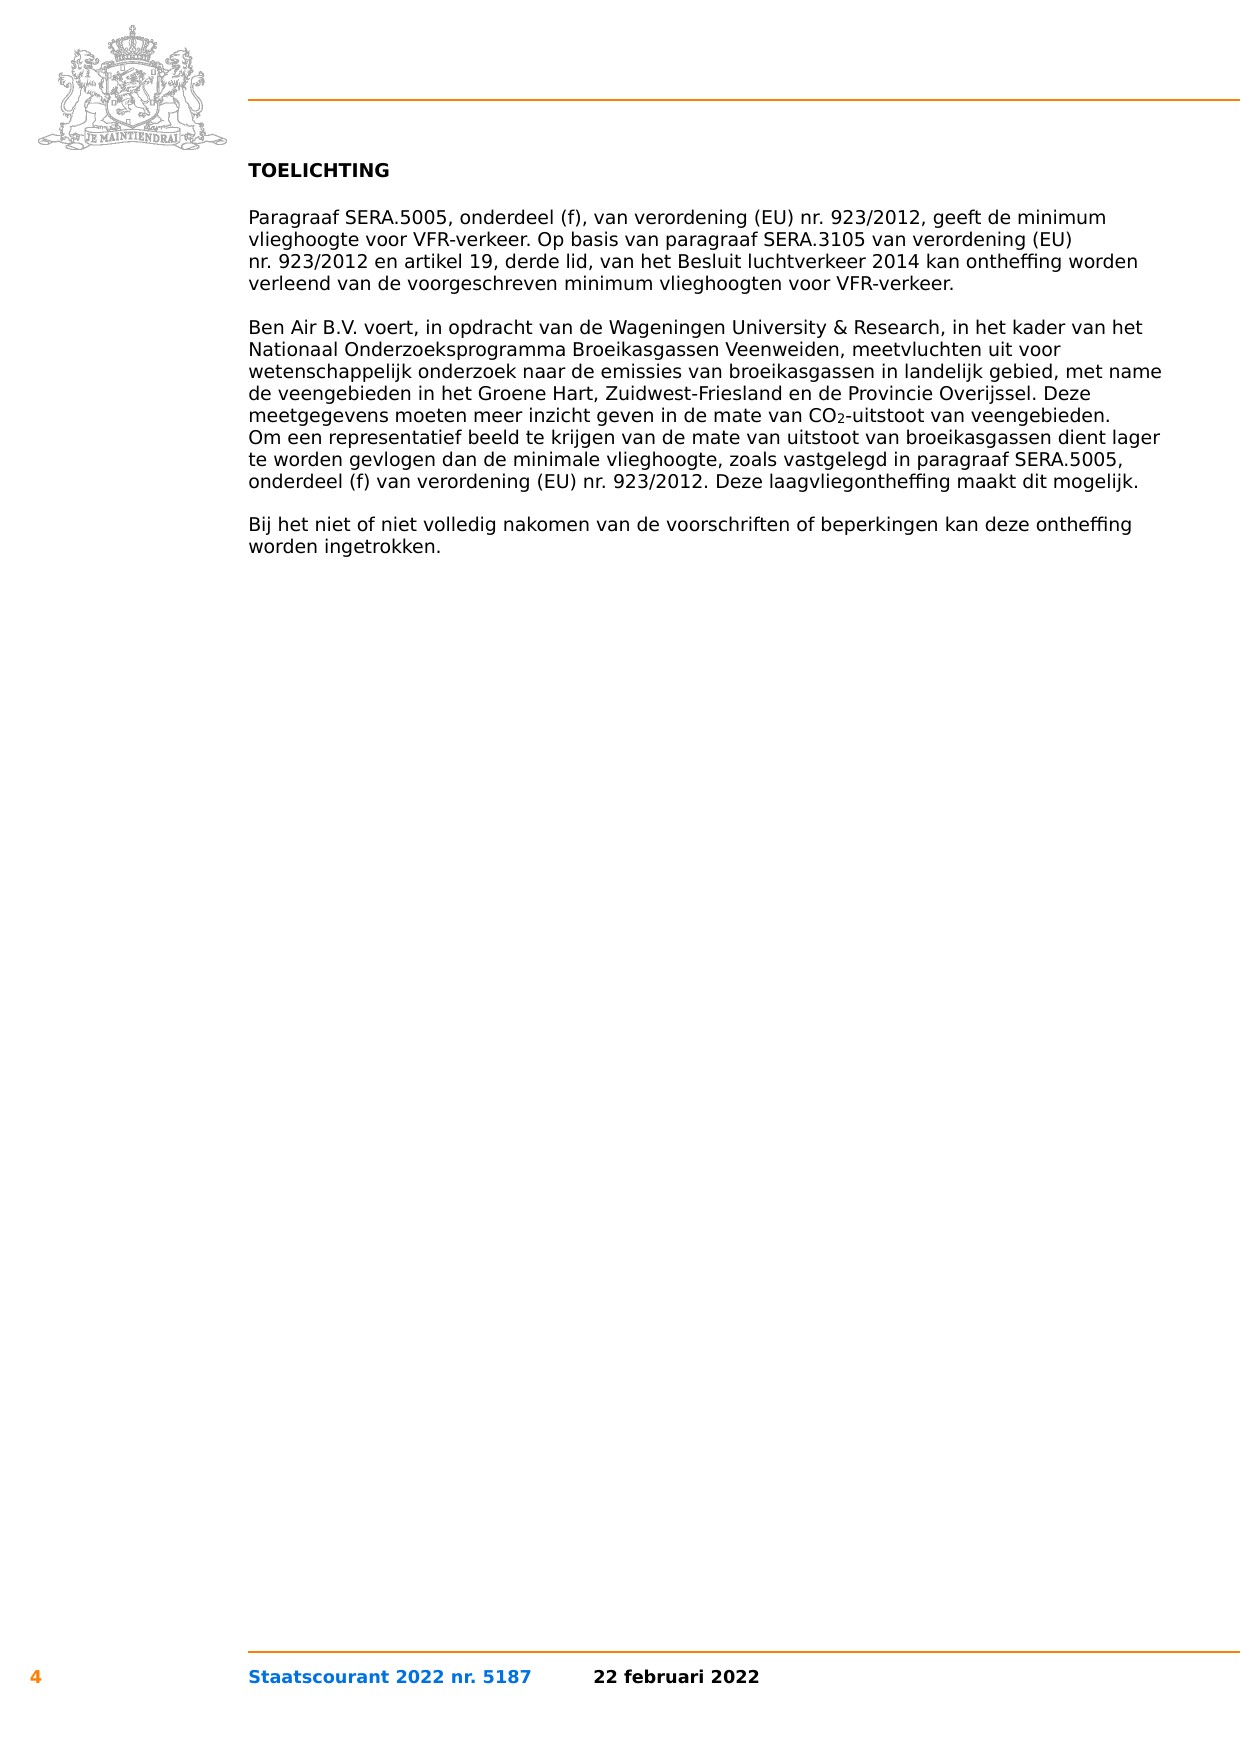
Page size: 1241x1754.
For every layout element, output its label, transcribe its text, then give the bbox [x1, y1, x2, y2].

picture [38, 25, 227, 150]
text Paragraaf SERA.5005, onderdeel (f), van verordening (EU) nr. 923/2012, geeft de minimum vlieghoogte voor VFR-verkeer. Op basis van paragraaf SERA.3105 van verordening (EU) nr. 923/2012 en artikel 19, derde lid, van het Besluit luchtverkeer 2014 kan ontheffing worden verleend van de voorgeschreven minimum vlieghoogten voor VFR-verkeer. [248, 207, 1163, 295]
text Om een representatief beeld te krijgen van de mate van uitstoot van broeikasgassen dient lager te worden gevlogen dan de minimale vlieghoogte, zoals vastgelegd in paragraaf SERA.5005, onderdeel (f) van verordening (EU) nr. 923/2012. Deze laagvliegontheffing maakt dit mogelijk. [248, 427, 1163, 492]
text Bij het niet of niet volledig nakomen van de voorschriften of beperkingen kan deze ontheffing worden ingetrokken. [248, 514, 1163, 558]
text Ben Air B.V. voert, in opdracht van de Wageningen University & Research, in het kader van het Nationaal Onderzoeksprogramma Broeikasgassen Veenweiden, meetvluchten uit voor wetenschappelijk onderzoek naar de emissies van broeikasgassen in landelijk gebied, met name de veengebieden in het Groene Hart, Zuidwest-Friesland en de Provincie Overijssel. Deze meetgegevens moeten meer inzicht geven in de mate van CO2-uitstoot van veengebieden. [248, 317, 1163, 427]
subtitle TOELICHTING [248, 160, 1163, 182]
